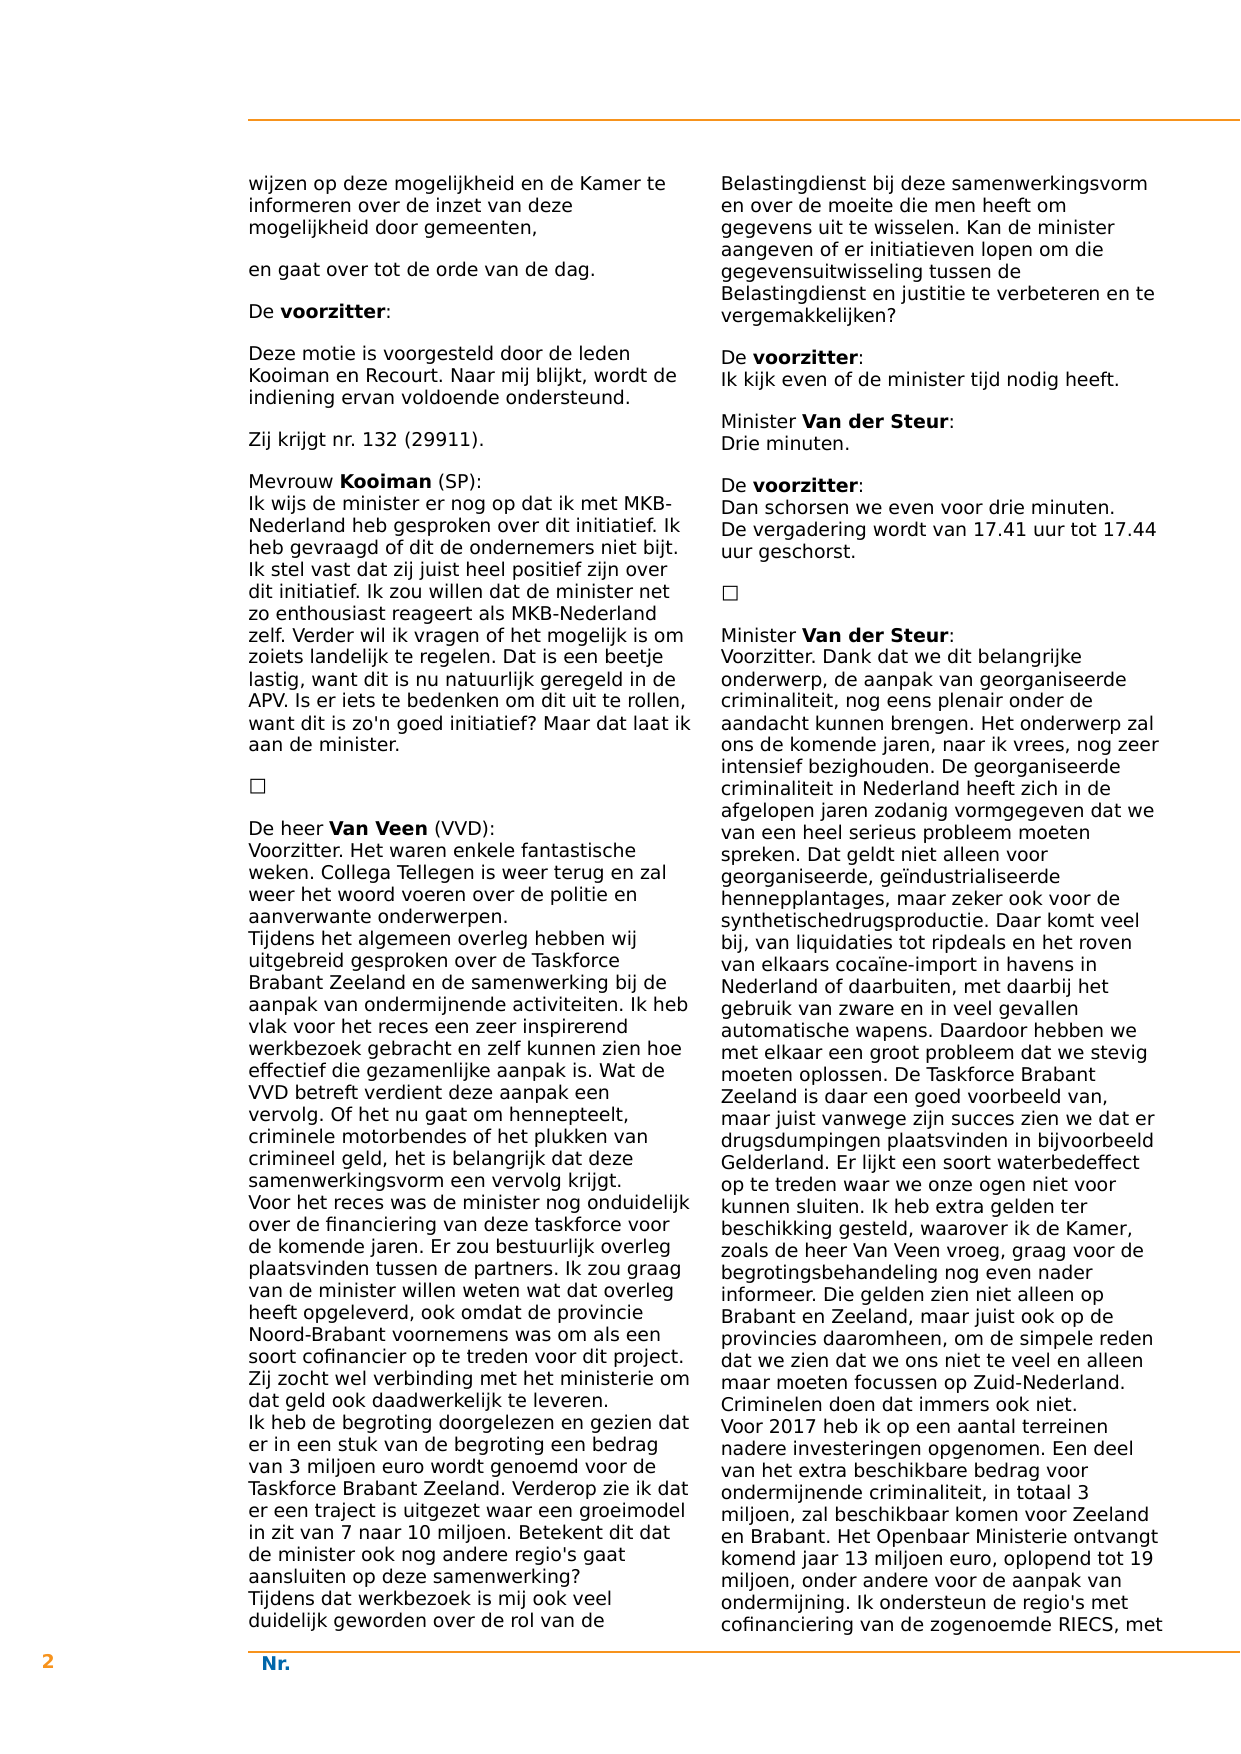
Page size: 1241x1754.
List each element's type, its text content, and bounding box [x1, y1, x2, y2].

text Ik heb de begroting doorgelezen en gezien dat er in een stuk van de begroting een bedrag van 3 miljoen euro wordt genoemd voor de Taskforce Brabant Zeeland. Verderop zie ik dat er een traject is uitgezet waar een groeimodel in zit van 7 naar 10 miljoen. Betekent dit dat de minister ook nog andere regio's gaat aansluiten op deze samenwerking? [248, 1412, 691, 1588]
text Minister Van der Steur: [721, 411, 1163, 433]
text wijzen op deze mogelijkheid en de Kamer te informeren over de inzet van deze mogelijkheid door gemeenten, [248, 173, 691, 239]
text De voorzitter: [248, 301, 691, 323]
text Drie minuten. [721, 433, 1163, 454]
text Voorzitter. Dank dat we dit belangrijke onderwerp, de aanpak van georganiseerde criminaliteit, nog eens plenair onder de aandacht kunnen brengen. Het onderwerp zal ons de komende jaren, naar ik vrees, nog zeer intensief bezighouden. De georganiseerde criminaliteit in Nederland heeft zich in de afgelopen jaren zodanig vormgegeven dat we van een heel serieus probleem moeten spreken. Dat geldt niet alleen voor georganiseerde, geïndustrialiseerde hennepplantages, maar zeker ook voor de synthetischedrugsproductie. Daar komt veel bij, van liquidaties tot ripdeals en het roven van elkaars cocaïne-import in havens in Nederland of daarbuiten, met daarbij het gebruik van zware en in veel gevallen automatische wapens. Daardoor hebben we met elkaar een groot probleem dat we stevig moeten oplossen. De Taskforce Brabant Zeeland is daar een goed voorbeeld van, maar juist vanwege zijn succes zien we dat er drugsdumpingen plaatsvinden in bijvoorbeeld Gelderland. Er lijkt een soort waterbedeffect op te treden waar we onze ogen niet voor kunnen sluiten. Ik heb extra gelden ter beschikking gesteld, waarover ik de Kamer, zoals de heer Van Veen vroeg, graag voor de begrotingsbehandeling nog even nader informeer. Die gelden zien niet alleen op Brabant en Zeeland, maar juist ook op de provincies daaromheen, om de simpele reden dat we zien dat we ons niet te veel en alleen maar moeten focussen op Zuid-Nederland. Criminelen doen dat immers ook niet. [721, 646, 1163, 1416]
text Tijdens het algemeen overleg hebben wij uitgebreid gesproken over de Taskforce Brabant Zeeland en de samenwerking bij de aanpak van ondermijnende activiteiten. Ik heb vlak voor het reces een zeer inspirerend werkbezoek gebracht en zelf kunnen zien hoe effectief die gezamenlijke aanpak is. Wat de VVD betreft verdient deze aanpak een vervolg. Of het nu gaat om hennepteelt, criminele motorbendes of het plukken van crimineel geld, het is belangrijk dat deze samenwerkingsvorm een vervolg krijgt. [248, 928, 691, 1192]
text Voor het reces was de minister nog onduidelijk over de financiering van deze taskforce voor de komende jaren. Er zou bestuurlijk overleg plaatsvinden tussen de partners. Ik zou graag van de minister willen weten wat dat overleg heeft opgeleverd, ook omdat de provincie Noord-Brabant voornemens was om als een soort cofinancier op te treden voor dit project. Zij zocht wel verbinding met het ministerie om dat geld ook daadwerkelijk te leveren. [248, 1192, 691, 1412]
text De vergadering wordt van 17.41 uur tot 17.44 uur geschorst. [721, 518, 1163, 562]
text Voorzitter. Het waren enkele fantastische weken. Collega Tellegen is weer terug en zal weer het woord voeren over de politie en aanverwante onderwerpen. [248, 840, 691, 928]
text Deze motie is voorgesteld door de leden Kooiman en Recourt. Naar mij blijkt, wordt de indiening ervan voldoende ondersteund. [248, 343, 691, 409]
text ⬜ [248, 776, 691, 798]
text Ik kijk even of de minister tijd nodig heeft. [721, 369, 1163, 391]
text ⬜ [721, 582, 1163, 604]
text Mevrouw Kooiman (SP): [248, 471, 691, 493]
text Minister Van der Steur: [721, 624, 1163, 646]
text Tijdens dat werkbezoek is mij ook veel duidelijk geworden over de rol van de [248, 1588, 691, 1632]
text De voorzitter: [721, 474, 1163, 497]
text en gaat over tot de orde van de dag. [248, 259, 691, 281]
text Dan schorsen we even voor drie minuten. [721, 497, 1163, 518]
text Belastingdienst bij deze samenwerkingsvorm en over de moeite die men heeft om gegevens uit te wisselen. Kan de minister aangeven of er initiatieven lopen om die gegevensuitwisseling tussen de Belastingdienst en justitie te verbeteren en te vergemakkelijken? [721, 173, 1163, 327]
text De heer Van Veen (VVD): [248, 818, 691, 840]
text Voor 2017 heb ik op een aantal terreinen nadere investeringen opgenomen. Een deel van het extra beschikbare bedrag voor ondermijnende criminaliteit, in totaal 3 miljoen, zal beschikbaar komen voor Zeeland en Brabant. Het Openbaar Ministerie ontvangt komend jaar 13 miljoen euro, oplopend tot 19 miljoen, onder andere voor de aanpak van ondermijning. Ik ondersteun de regio's met cofinanciering van de zogenoemde RIECS, met [721, 1416, 1163, 1636]
text De voorzitter: [721, 347, 1163, 369]
text Zij krijgt nr. 132 (29911). [248, 429, 691, 451]
text Ik wijs de minister er nog op dat ik met MKB-Nederland heb gesproken over dit initiatief. Ik heb gevraagd of dit de ondernemers niet bijt. Ik stel vast dat zij juist heel positief zijn over dit initiatief. Ik zou willen dat de minister net zo enthousiast reageert als MKB-Nederland zelf. Verder wil ik vragen of het mogelijk is om zoiets landelijk te regelen. Dat is een beetje lastig, want dit is nu natuurlijk geregeld in de APV. Is er iets te bedenken om dit uit te rollen, want dit is zo'n goed initiatief? Maar dat laat ik aan de minister. [248, 493, 691, 756]
